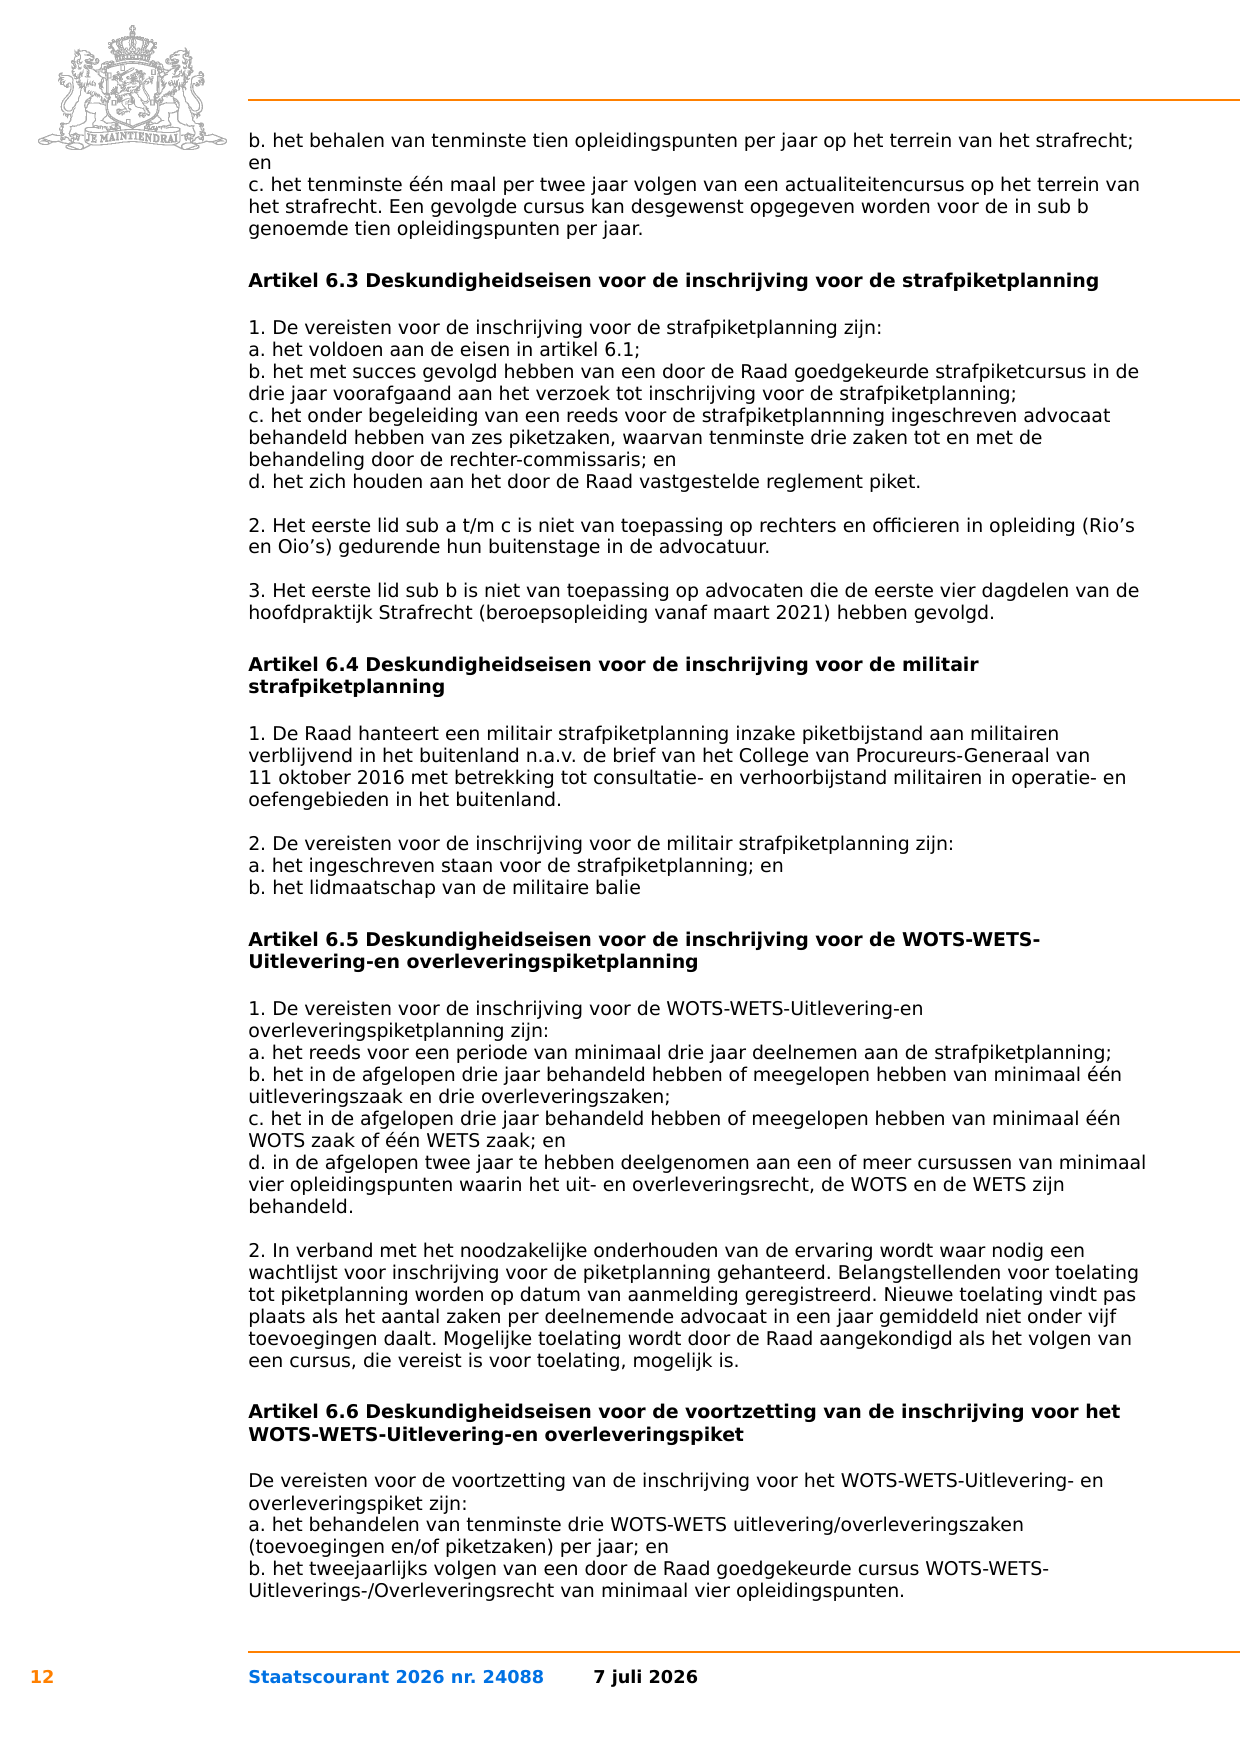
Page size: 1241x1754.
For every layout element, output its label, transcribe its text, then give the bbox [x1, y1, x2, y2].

text 3. Het eerste lid sub b is niet van toepassing op advocaten die de eerste vier dagdelen van de hoofdpraktijk Strafrecht (beroepsopleiding vanaf maart 2021) hebben gevolgd. [248, 580, 1163, 624]
text 2. In verband met het noodzakelijke onderhouden van de ervaring wordt waar nodig een wachtlijst voor inschrijving voor de piketplanning gehanteerd. Belangstellenden voor toelating tot piketplanning worden op datum van aanmelding geregistreerd. Nieuwe toelating vindt pas plaats als het aantal zaken per deelnemende advocaat in een jaar gemiddeld niet onder vijf toevoegingen daalt. Mogelijke toelating wordt door de Raad aangekondigd als het volgen van een cursus, die vereist is voor toelating, mogelijk is. [248, 1239, 1163, 1371]
text 1. De Raad hanteert een militair strafpiketplanning inzake piketbijstand aan militairen verblijvend in het buitenland n.a.v. de brief van het College van Procureurs-Generaal van 11 oktober 2016 met betrekking tot consultatie- en verhoorbijstand militairen in operatie- en oefengebieden in het buitenland. [248, 723, 1163, 811]
subtitle Artikel 6.4 Deskundigheidseisen voor de inschrijving voor de militair strafpiketplanning [248, 654, 1163, 698]
text c. het in de afgelopen drie jaar behandeld hebben of meegelopen hebben van minimaal één WOTS zaak of één WETS zaak; en [248, 1108, 1163, 1152]
text a. het ingeschreven staan voor de strafpiketplanning; en [248, 855, 1163, 877]
text De vereisten voor de voortzetting van de inschrijving voor het WOTS-WETS-Uitlevering- en overleveringspiket zijn: [248, 1470, 1163, 1514]
subtitle Artikel 6.5 Deskundigheidseisen voor de inschrijving voor de WOTS-WETS-Uitlevering-en overleveringspiketplanning [248, 929, 1163, 973]
text c. het onder begeleiding van een reeds voor de strafpiketplannning ingeschreven advocaat behandeld hebben van zes piketzaken, waarvan tenminste drie zaken tot en met de behandeling door de rechter-commissaris; en [248, 405, 1163, 471]
text b. het tweejaarlijks volgen van een door de Raad goedgekeurde cursus WOTS-WETS- Uitleverings-/Overleveringsrecht van minimaal vier opleidingspunten. [248, 1558, 1163, 1602]
text 2. De vereisten voor de inschrijving voor de militair strafpiketplanning zijn: [248, 833, 1163, 855]
text d. in de afgelopen twee jaar te hebben deelgenomen aan een of meer cursussen van minimaal vier opleidingspunten waarin het uit- en overleveringsrecht, de WOTS en de WETS zijn behandeld. [248, 1152, 1163, 1218]
text b. het lidmaatschap van de militaire balie [248, 877, 1163, 899]
subtitle Artikel 6.6 Deskundigheidseisen voor de voortzetting van de inschrijving voor het WOTS-WETS-Uitlevering-en overleveringspiket [248, 1401, 1163, 1445]
text a. het reeds voor een periode van minimaal drie jaar deelnemen aan de strafpiketplanning; [248, 1042, 1163, 1064]
text b. het in de afgelopen drie jaar behandeld hebben of meegelopen hebben van minimaal één uitleveringszaak en drie overleveringszaken; [248, 1064, 1163, 1108]
text d. het zich houden aan het door de Raad vastgestelde reglement piket. [248, 471, 1163, 493]
text 1. De vereisten voor de inschrijving voor de WOTS-WETS-Uitlevering-en overleveringspiketplanning zijn: [248, 998, 1163, 1042]
subtitle Artikel 6.3 Deskundigheidseisen voor de inschrijving voor de strafpiketplanning [248, 270, 1163, 292]
text 2. Het eerste lid sub a t/m c is niet van toepassing op rechters en officieren in opleiding (Rio’s en Oio’s) gedurende hun buitenstage in de advocatuur. [248, 514, 1163, 558]
text 1. De vereisten voor de inschrijving voor de strafpiketplanning zijn: [248, 317, 1163, 339]
text b. het met succes gevolgd hebben van een door de Raad goedgekeurde strafpiketcursus in de drie jaar voorafgaand aan het verzoek tot inschrijving voor de strafpiketplanning; [248, 361, 1163, 405]
text b. het behalen van tenminste tien opleidingspunten per jaar op het terrein van het strafrecht; en [248, 130, 1163, 174]
text a. het behandelen van tenminste drie WOTS-WETS uitlevering/overleveringszaken (toevoegingen en/of piketzaken) per jaar; en [248, 1514, 1163, 1558]
picture [38, 25, 227, 150]
text a. het voldoen aan de eisen in artikel 6.1; [248, 339, 1163, 361]
text c. het tenminste één maal per twee jaar volgen van een actualiteitencursus op het terrein van het strafrecht. Een gevolgde cursus kan desgewenst opgegeven worden voor de in sub b genoemde tien opleidingspunten per jaar. [248, 174, 1163, 240]
